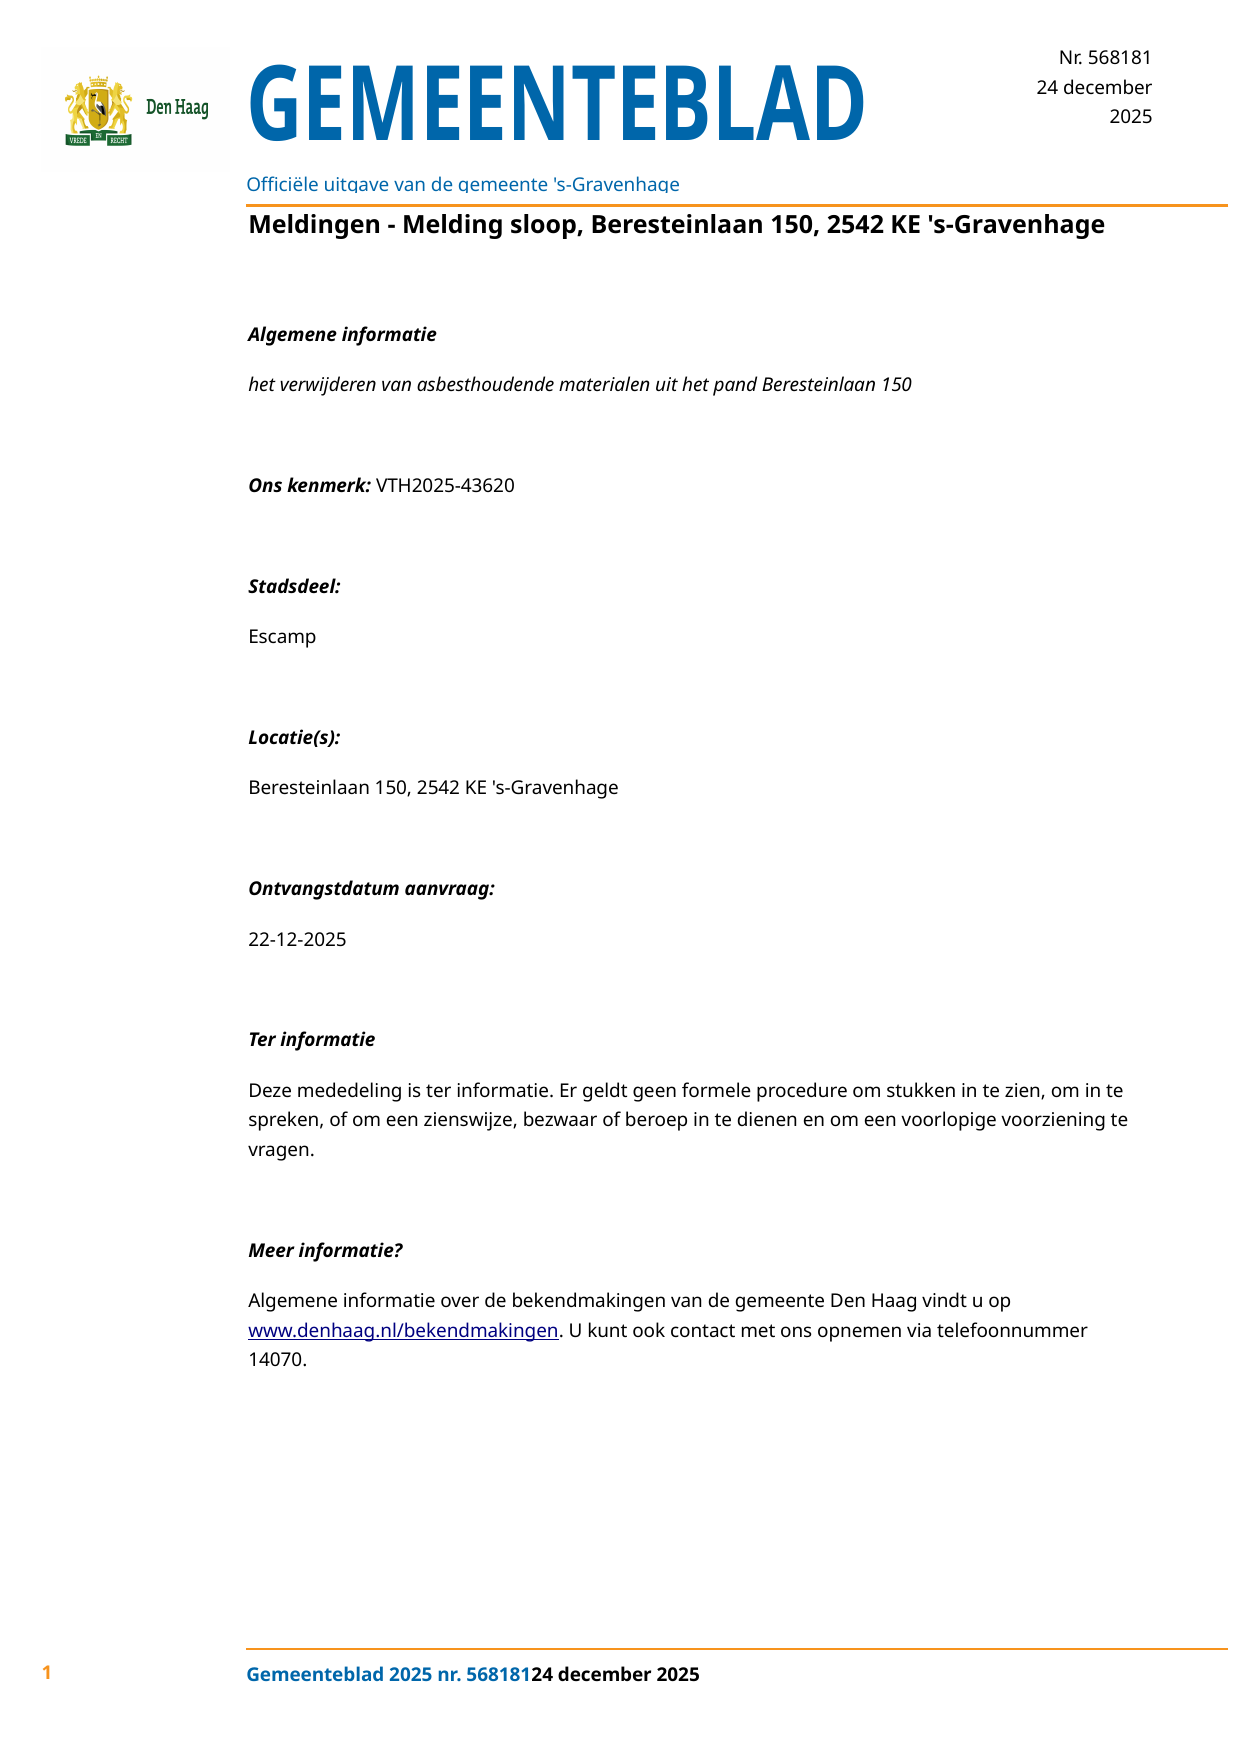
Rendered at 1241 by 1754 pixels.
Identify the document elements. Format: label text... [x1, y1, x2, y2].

text 22-12-2025 [248, 926, 1152, 951]
text Ontvangstdatum aanvraag: [248, 875, 1152, 901]
text Meldingen - Melding sloop, Beresteinlaan 150, 2542 KE 's-Gravenhage [248, 207, 1152, 241]
text Deze mededeling is ter informatie. Er geldt geen formele procedure om stukken in te zien, om in te spreken, of om een zienswijze, bezwaar of beroep in te dienen en om een voorlopige voorziening te vragen. [248, 1077, 1152, 1162]
text Stadsdeel: [248, 573, 1152, 598]
text Locatie(s): [248, 724, 1152, 750]
text Algemene informatie over de bekendmakingen van de gemeente Den Haag vindt u op www.denhaag.nl/bekendmakingen. U kunt ook contact met ons opnemen via telefoonnummer 14070. [248, 1287, 1152, 1372]
text Meer informatie? [248, 1237, 1152, 1263]
text Ons kenmerk: VTH2025-43620 [248, 472, 1152, 498]
text Ter informatie [248, 1027, 1152, 1052]
text het verwijderen van asbesthoudende materialen uit het pand Beresteinlaan 150 [248, 371, 1152, 397]
text Algemene informatie [248, 321, 1152, 346]
text Escamp [248, 623, 1152, 649]
text Beresteinlaan 150, 2542 KE 's-Gravenhage [248, 774, 1152, 800]
picture [41, 47, 231, 172]
